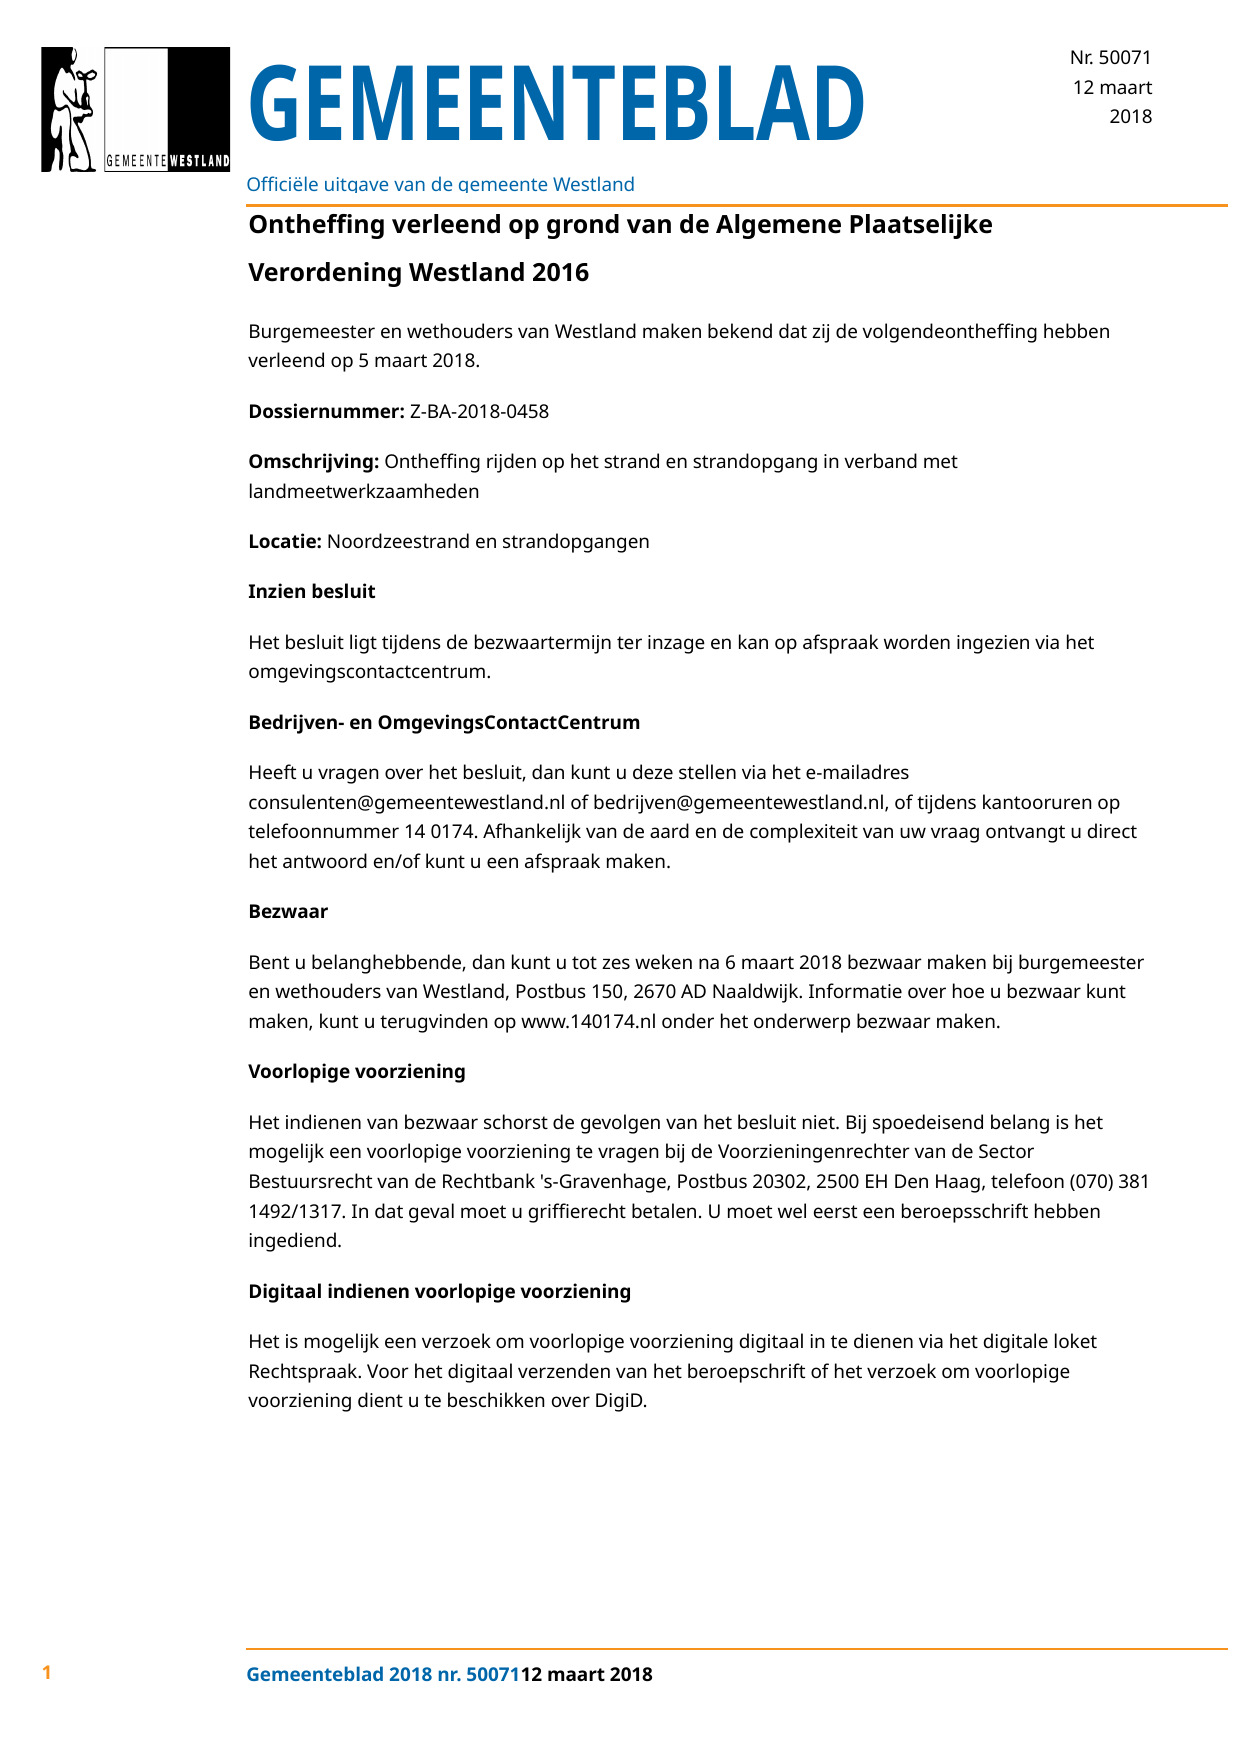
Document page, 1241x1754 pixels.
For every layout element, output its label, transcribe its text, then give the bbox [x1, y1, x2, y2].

text Bedrijven- en OmgevingsContactCentrum [248, 709, 1152, 735]
text Heeft u vragen over het besluit, dan kunt u deze stellen via het e-mailadres consulenten@gemeentewestland.nl of bedrijven@gemeentewestland.nl, of tijdens kantooruren op telefoonnummer 14 0174. Afhankelijk van de aard en de complexiteit van uw vraag ontvangt u direct het antwoord en/of kunt u een afspraak maken. [248, 759, 1152, 874]
text Digitaal indienen voorlopige voorziening [248, 1278, 1152, 1304]
text Inzien besluit [248, 579, 1152, 604]
text Locatie: Noordzeestrand en strandopgangen [248, 528, 1152, 554]
text Voorlopige voorziening [248, 1059, 1152, 1084]
picture [41, 47, 231, 172]
text Bezwaar [248, 899, 1152, 924]
text Het indienen van bezwaar schorst de gevolgen van het besluit niet. Bij spoedeisend belang is het mogelijk een voorlopige voorziening te vragen bij de Voorzieningenrechter van de Sector Bestuursrecht van de Rechtbank 's-Gravenhage, Postbus 20302, 2500 EH Den Haag, telefoon (070) 381 1492/1317. In dat geval moet u griffierecht betalen. U moet wel eerst een beroepsschrift hebben ingediend. [248, 1109, 1152, 1253]
text Bent u belanghebbende, dan kunt u tot zes weken na 6 maart 2018 bezwaar maken bij burgemeester en wethouders van Westland, Postbus 150, 2670 AD Naaldwijk. Informatie over hoe u bezwaar kunt maken, kunt u terugvinden op www.140174.nl onder het onderwerp bezwaar maken. [248, 949, 1152, 1034]
text Omschrijving: Ontheffing rijden op het strand en strandopgang in verband met landmeetwerkzaamheden [248, 448, 1152, 504]
text Burgemeester en wethouders van Westland maken bekend dat zij de volgendeontheffing hebben verleend op 5 maart 2018. [248, 318, 1152, 373]
text Ontheffing verleend op grond van de Algemene Plaatselijke Verordening Westland 2016 [248, 207, 1152, 288]
text Het besluit ligt tijdens de bezwaartermijn ter inzage en kan op afspraak worden ingezien via het omgevingscontactcentrum. [248, 629, 1152, 684]
text Dossiernummer: Z-BA-2018-0458 [248, 398, 1152, 424]
text Het is mogelijk een verzoek om voorlopige voorziening digitaal in te dienen via het digitale loket Rechtspraak. Voor het digitaal verzenden van het beroepschrift of het verzoek om voorlopige voorziening dient u te beschikken over DigiD. [248, 1328, 1152, 1413]
